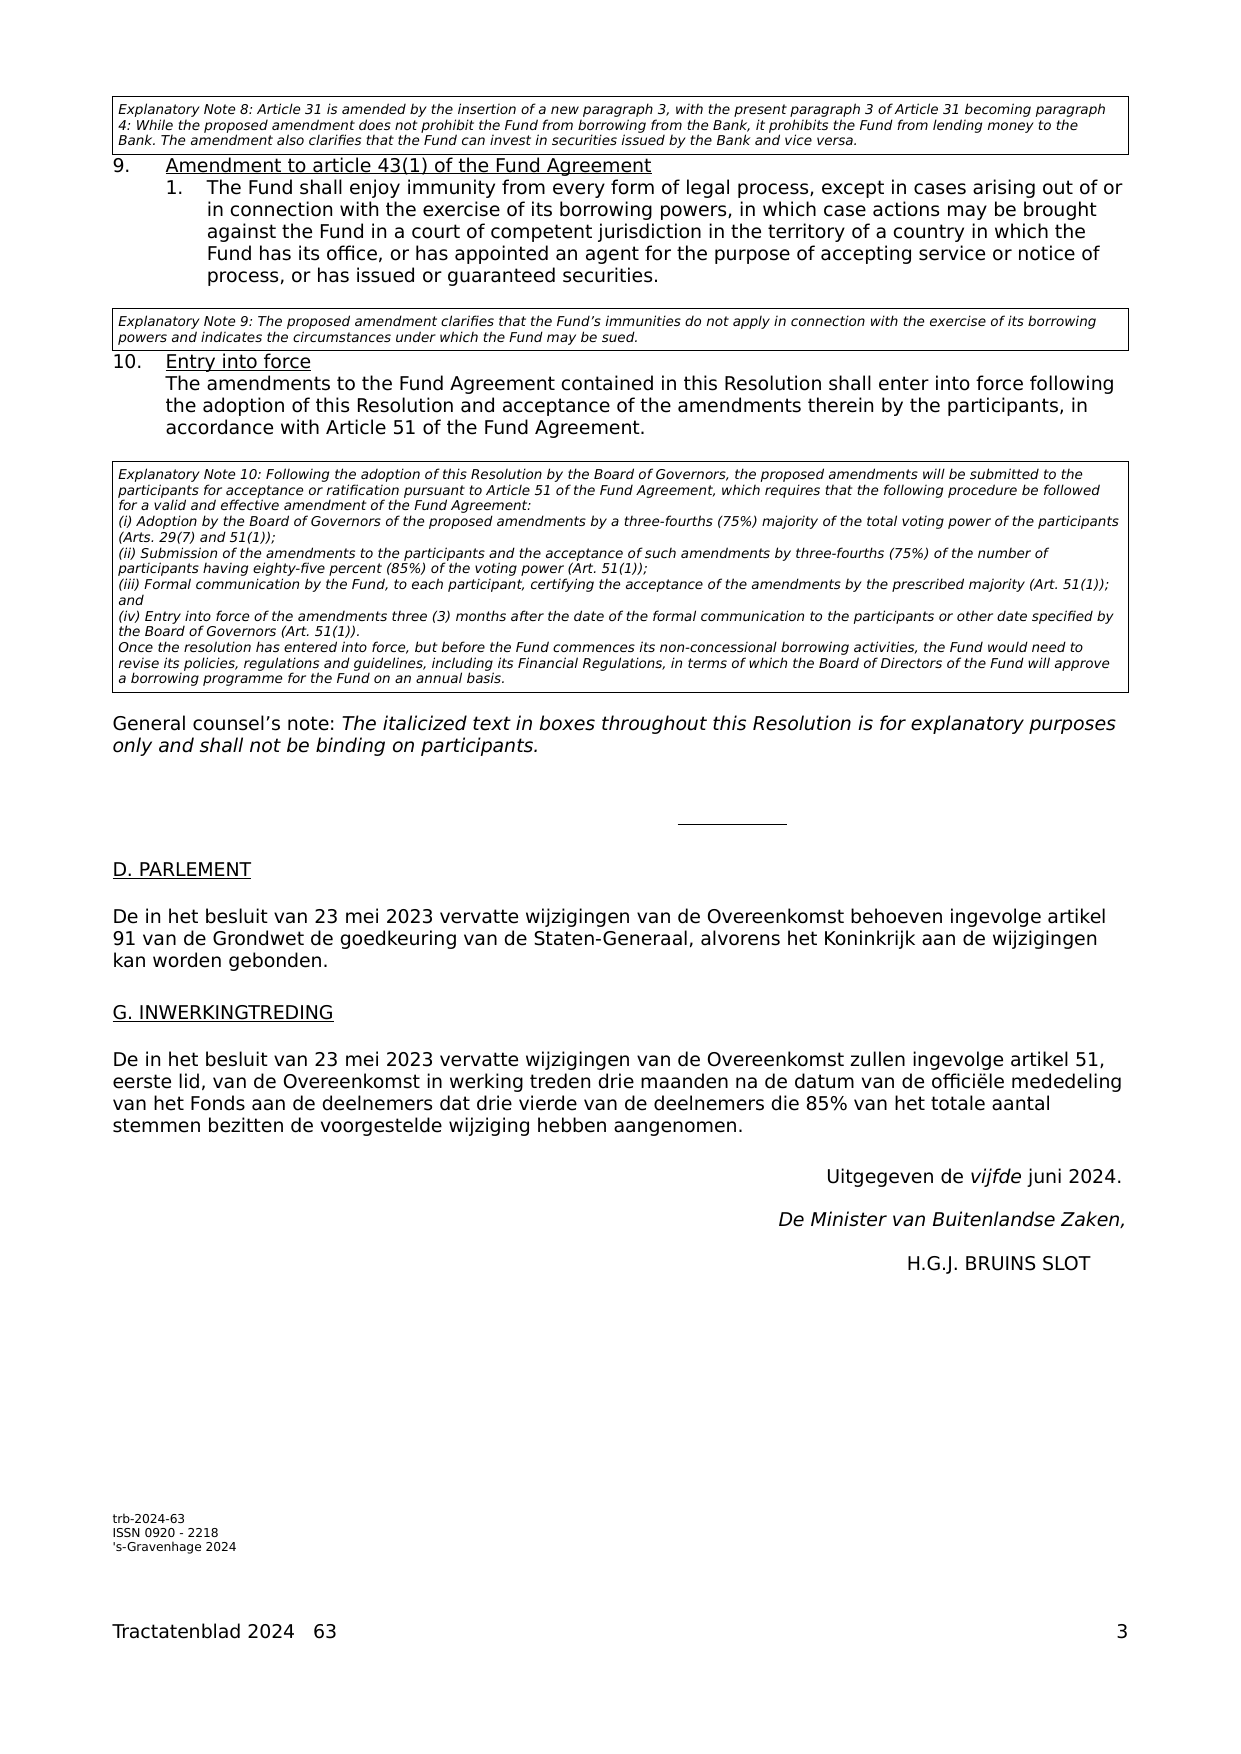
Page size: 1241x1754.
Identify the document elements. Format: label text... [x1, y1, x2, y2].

table_header Explanatory Note 10: Following the adoption of this Resolution by the Board of Governors, the proposed amendments will be submitted to the participants for acceptance or ratification pursuant to Article 51 of the Fund Agreement, which requires that the following procedure be followed for a valid and effective amendment of the Fund Agreement: [113, 462, 1128, 514]
text 9. Amendment to article 43(1) of the Fund Agreement [112, 155, 1128, 177]
text De in het besluit van 23 mei 2023 vervatte wijzigingen van de Overeenkomst behoeven ingevolge artikel 91 van de Grondwet de goedkeuring van de Staten-Generaal, alvorens het Koninkrijk aan de wijzigingen kan worden gebonden. [112, 906, 1128, 972]
text 10. Entry into force [112, 351, 1128, 373]
text ISSN 0920 - 2218 [112, 1526, 346, 1540]
table_header Explanatory Note 9: The proposed amendment clarifies that the Fund’s immunities do not apply in connection with the exercise of its borrowing powers and indicates the circumstances under which the Fund may be sued. [113, 309, 1128, 350]
text De in het besluit van 23 mei 2023 vervatte wijzigingen van de Overeenkomst zullen ingevolge artikel 51, eerste lid, van de Overeenkomst in werking treden drie maanden na de datum van de officiële mededeling van het Fonds aan de deelnemers dat drie vierde van de deelnemers die 85% van het totale aantal stemmen bezitten de voorgestelde wijziging hebben aangenomen. [112, 1048, 1128, 1136]
table_cell (ii) Submission of the amendments to the participants and the acceptance of such amendments by three-fourths (75%) of the number of participants having eighty-five percent (85%) of the voting power (Art. 51(1)); [113, 545, 1128, 577]
table_header Explanatory Note 8: Article 31 is amended by the insertion of a new paragraph 3, with the present paragraph 3 of Article 31 becoming paragraph 4: While the proposed amendment does not prohibit the Fund from borrowing from the Bank, it prohibits the Fund from lending money to the Bank. The amendment also clarifies that the Fund can invest in securities issued by the Bank and vice versa. [113, 97, 1128, 153]
text 's-Gravenhage 2024 [112, 1540, 346, 1554]
text De Minister van Buitenlandse Zaken, H.G.J. BRUINS SLOT [112, 1208, 1128, 1274]
table_cell (iv) Entry into force of the amendments three (3) months after the date of the formal communication to the participants or other date specified by the Board of Governors (Art. 51(1)). [113, 608, 1128, 640]
text Uitgegeven de vijfde juni 2024. [112, 1166, 1128, 1188]
text 1. The Fund shall enjoy immunity from every form of legal process, except in cases arising out of or in connection with the exercise of its borrowing powers, in which case actions may be brought against the Fund in a court of competent jurisdiction in the territory of a country in which the Fund has its office, or has appointed an agent for the purpose of accepting service or notice of process, or has issued or guaranteed securities. [165, 177, 1128, 286]
subtitle D. PARLEMENT [112, 859, 1128, 881]
table_cell (iii) Formal communication by the Fund, to each participant, certifying the acceptance of the amendments by the prescribed majority (Art. 51(1)); and [113, 577, 1128, 608]
table_cell Once the resolution has entered into force, but before the Fund commences its non-concessional borrowing activities, the Fund would need to revise its policies, regulations and guidelines, including its Financial Regulations, in terms of which the Board of Directors of the Fund will approve a borrowing programme for the Fund on an annual basis. [113, 640, 1128, 692]
subtitle G. INWERKINGTREDING [112, 1002, 1128, 1023]
text General counsel’s note: The italicized text in boxes throughout this Resolution is for explanatory purposes only and shall not be binding on participants. [112, 713, 1128, 757]
table_cell (i) Adoption by the Board of Governors of the proposed amendments by a three-fourths (75%) majority of the total voting power of the participants (Arts. 29(7) and 51(1)); [113, 514, 1128, 545]
text The amendments to the Fund Agreement contained in this Resolution shall enter into force following the adoption of this Resolution and acceptance of the amendments therein by the participants, in accordance with Article 51 of the Fund Agreement. [165, 373, 1128, 439]
text trb-2024-63 [112, 1512, 346, 1526]
